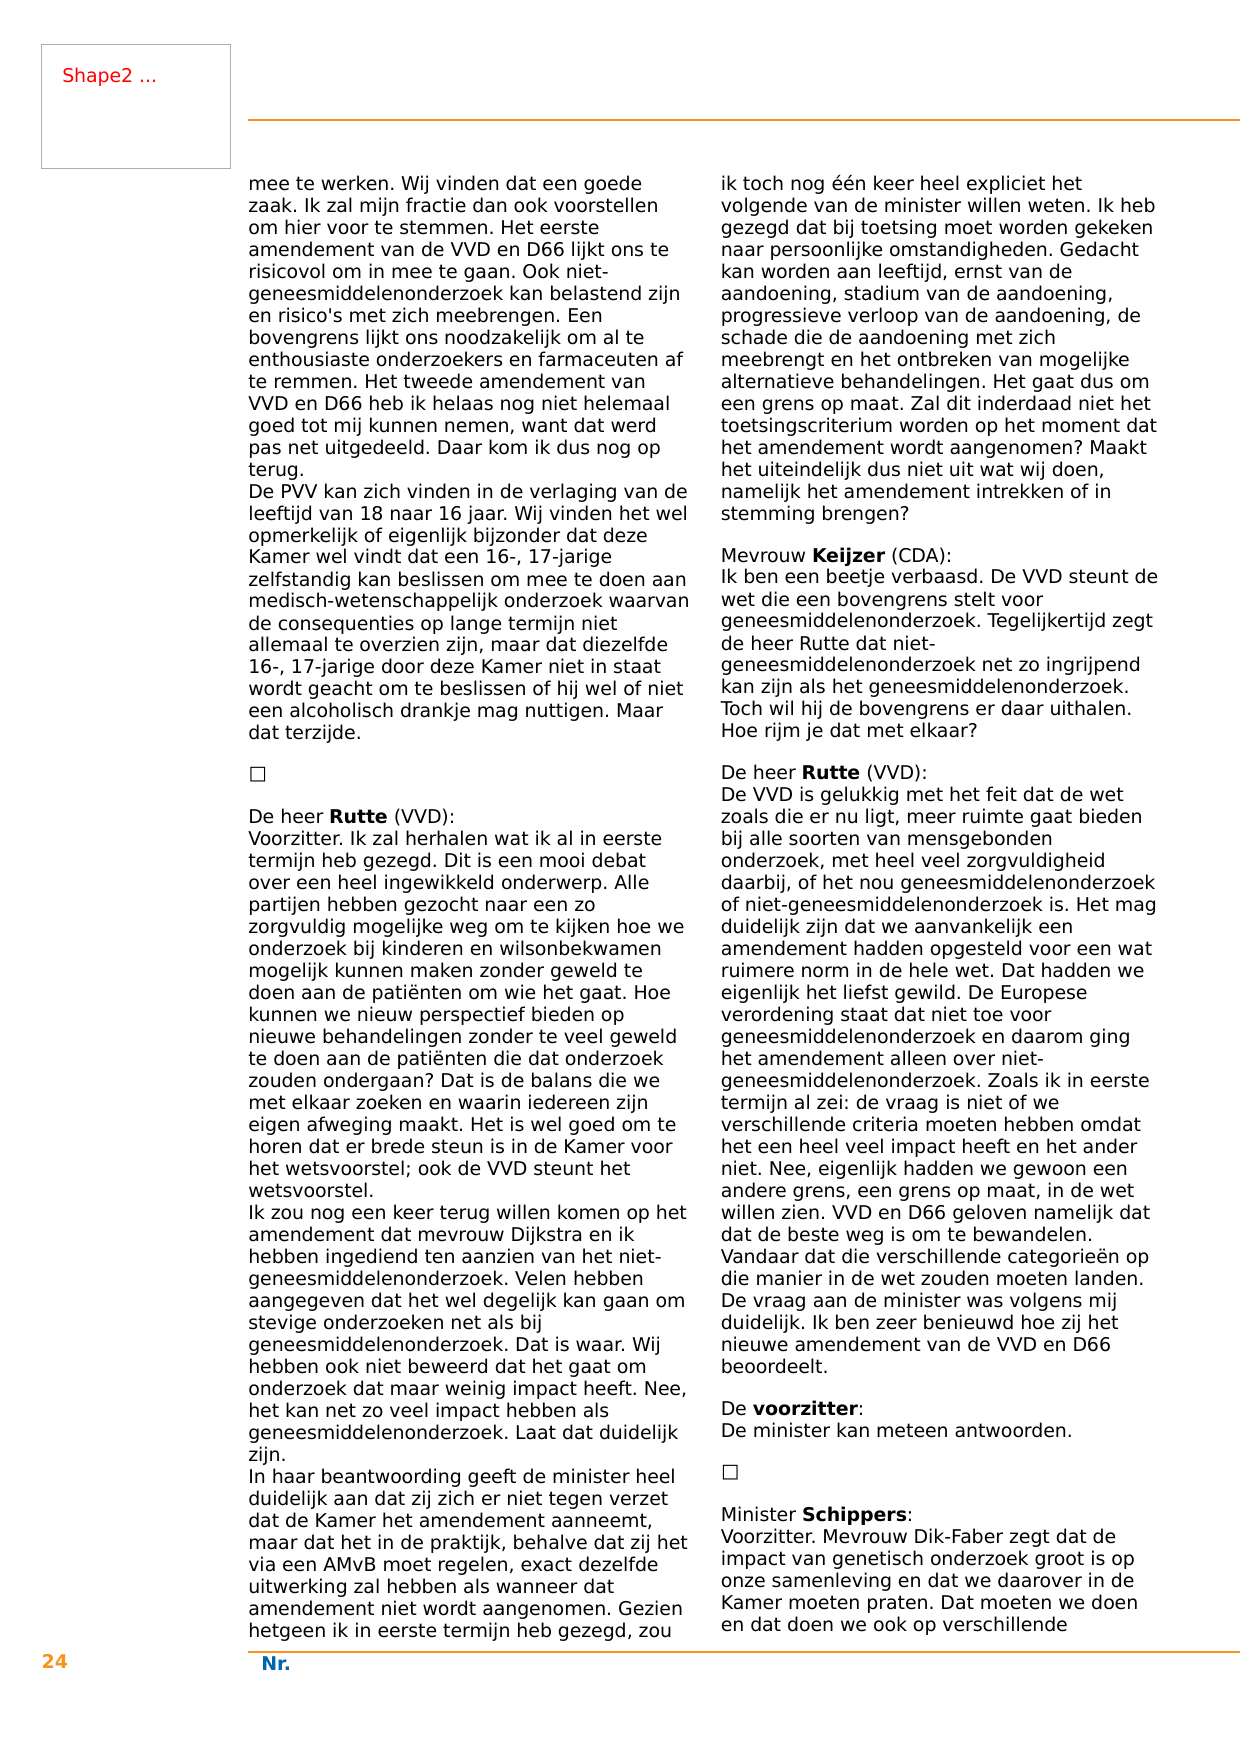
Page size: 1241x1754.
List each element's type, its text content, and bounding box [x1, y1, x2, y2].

text ik toch nog één keer heel expliciet het volgende van de minister willen weten. Ik heb gezegd dat bij toetsing moet worden gekeken naar persoonlijke omstandigheden. Gedacht kan worden aan leeftijd, ernst van de aandoening, stadium van de aandoening, progressieve verloop van de aandoening, de schade die de aandoening met zich meebrengt en het ontbreken van mogelijke alternatieve behandelingen. Het gaat dus om een grens op maat. Zal dit inderdaad niet het toetsingscriterium worden op het moment dat het amendement wordt aangenomen? Maakt het uiteindelijk dus niet uit wat wij doen, namelijk het amendement intrekken of in stemming brengen? [721, 173, 1163, 524]
text De PVV kan zich vinden in de verlaging van de leeftijd van 18 naar 16 jaar. Wij vinden het wel opmerkelijk of eigenlijk bijzonder dat deze Kamer wel vindt dat een 16-, 17-jarige zelfstandig kan beslissen om mee te doen aan medisch-wetenschappelijk onderzoek waarvan de consequenties op lange termijn niet allemaal te overzien zijn, maar dat diezelfde 16-, 17-jarige door deze Kamer niet in staat wordt geacht om te beslissen of hij wel of niet een alcoholisch drankje mag nuttigen. Maar dat terzijde. [248, 481, 691, 744]
text In haar beantwoording geeft de minister heel duidelijk aan dat zij zich er niet tegen verzet dat de Kamer het amendement aanneemt, maar dat het in de praktijk, behalve dat zij het via een AMvB moet regelen, exact dezelfde uitwerking zal hebben als wanneer dat amendement niet wordt aangenomen. Gezien hetgeen ik in eerste termijn heb gezegd, zou [248, 1466, 691, 1641]
text De vraag aan de minister was volgens mij duidelijk. Ik ben zeer benieuwd hoe zij het nieuwe amendement van de VVD en D66 beoordeelt. [721, 1290, 1163, 1378]
text Minister Schippers: [721, 1504, 1163, 1526]
text Ik ben een beetje verbaasd. De VVD steunt de wet die een bovengrens stelt voor geneesmiddelenonderzoek. Tegelijkertijd zegt de heer Rutte dat niet-geneesmiddelenonderzoek net zo ingrijpend kan zijn als het geneesmiddelenonderzoek. Toch wil hij de bovengrens er daar uithalen. Hoe rijm je dat met elkaar? [721, 566, 1163, 742]
text De heer Rutte (VVD): [248, 806, 691, 828]
text De minister kan meteen antwoorden. [721, 1420, 1163, 1442]
text De heer Rutte (VVD): [721, 762, 1163, 784]
text De VVD is gelukkig met het feit dat de wet zoals die er nu ligt, meer ruimte gaat bieden bij alle soorten van mensgebonden onderzoek, met heel veel zorgvuldigheid daarbij, of het nou geneesmiddelenonderzoek of niet-geneesmiddelenonderzoek is. Het mag duidelijk zijn dat we aanvankelijk een amendement hadden opgesteld voor een wat ruimere norm in de hele wet. Dat hadden we eigenlijk het liefst gewild. De Europese verordening staat dat niet toe voor geneesmiddelenonderzoek en daarom ging het amendement alleen over niet-geneesmiddelenonderzoek. Zoals ik in eerste termijn al zei: de vraag is niet of we verschillende criteria moeten hebben omdat het een heel veel impact heeft en het ander niet. Nee, eigenlijk hadden we gewoon een andere grens, een grens op maat, in de wet willen zien. VVD en D66 geloven namelijk dat dat de beste weg is om te bewandelen. Vandaar dat die verschillende categorieën op die manier in de wet zouden moeten landen. [721, 784, 1163, 1290]
text Ik zou nog een keer terug willen komen op het amendement dat mevrouw Dijkstra en ik hebben ingediend ten aanzien van het niet-geneesmiddelenonderzoek. Velen hebben aangegeven dat het wel degelijk kan gaan om stevige onderzoeken net als bij geneesmiddelenonderzoek. Dat is waar. Wij hebben ook niet beweerd dat het gaat om onderzoek dat maar weinig impact heeft. Nee, het kan net zo veel impact hebben als geneesmiddelenonderzoek. Laat dat duidelijk zijn. [248, 1202, 691, 1466]
text Voorzitter. Ik zal herhalen wat ik al in eerste termijn heb gezegd. Dit is een mooi debat over een heel ingewikkeld onderwerp. Alle partijen hebben gezocht naar een zo zorgvuldig mogelijke weg om te kijken hoe we onderzoek bij kinderen en wilsonbekwamen mogelijk kunnen maken zonder geweld te doen aan de patiënten om wie het gaat. Hoe kunnen we nieuw perspectief bieden op nieuwe behandelingen zonder te veel geweld te doen aan de patiënten die dat onderzoek zouden ondergaan? Dat is de balans die we met elkaar zoeken en waarin iedereen zijn eigen afweging maakt. Het is wel goed om te horen dat er brede steun is in de Kamer voor het wetsvoorstel; ook de VVD steunt het wetsvoorstel. [248, 828, 691, 1202]
text mee te werken. Wij vinden dat een goede zaak. Ik zal mijn fractie dan ook voorstellen om hier voor te stemmen. Het eerste amendement van de VVD en D66 lijkt ons te risicovol om in mee te gaan. Ook niet-geneesmiddelenonderzoek kan belastend zijn en risico's met zich meebrengen. Een bovengrens lijkt ons noodzakelijk om al te enthousiaste onderzoekers en farmaceuten af te remmen. Het tweede amendement van VVD en D66 heb ik helaas nog niet helemaal goed tot mij kunnen nemen, want dat werd pas net uitgedeeld. Daar kom ik dus nog op terug. [248, 173, 691, 481]
text Mevrouw Keijzer (CDA): [721, 544, 1163, 566]
text ⬜ [721, 1462, 1163, 1484]
text ⬜ [248, 764, 691, 786]
text De voorzitter: [721, 1398, 1163, 1420]
text Voorzitter. Mevrouw Dik-Faber zegt dat de impact van genetisch onderzoek groot is op onze samenleving en dat we daarover in de Kamer moeten praten. Dat moeten we doen en dat doen we ook op verschillende [721, 1526, 1163, 1636]
